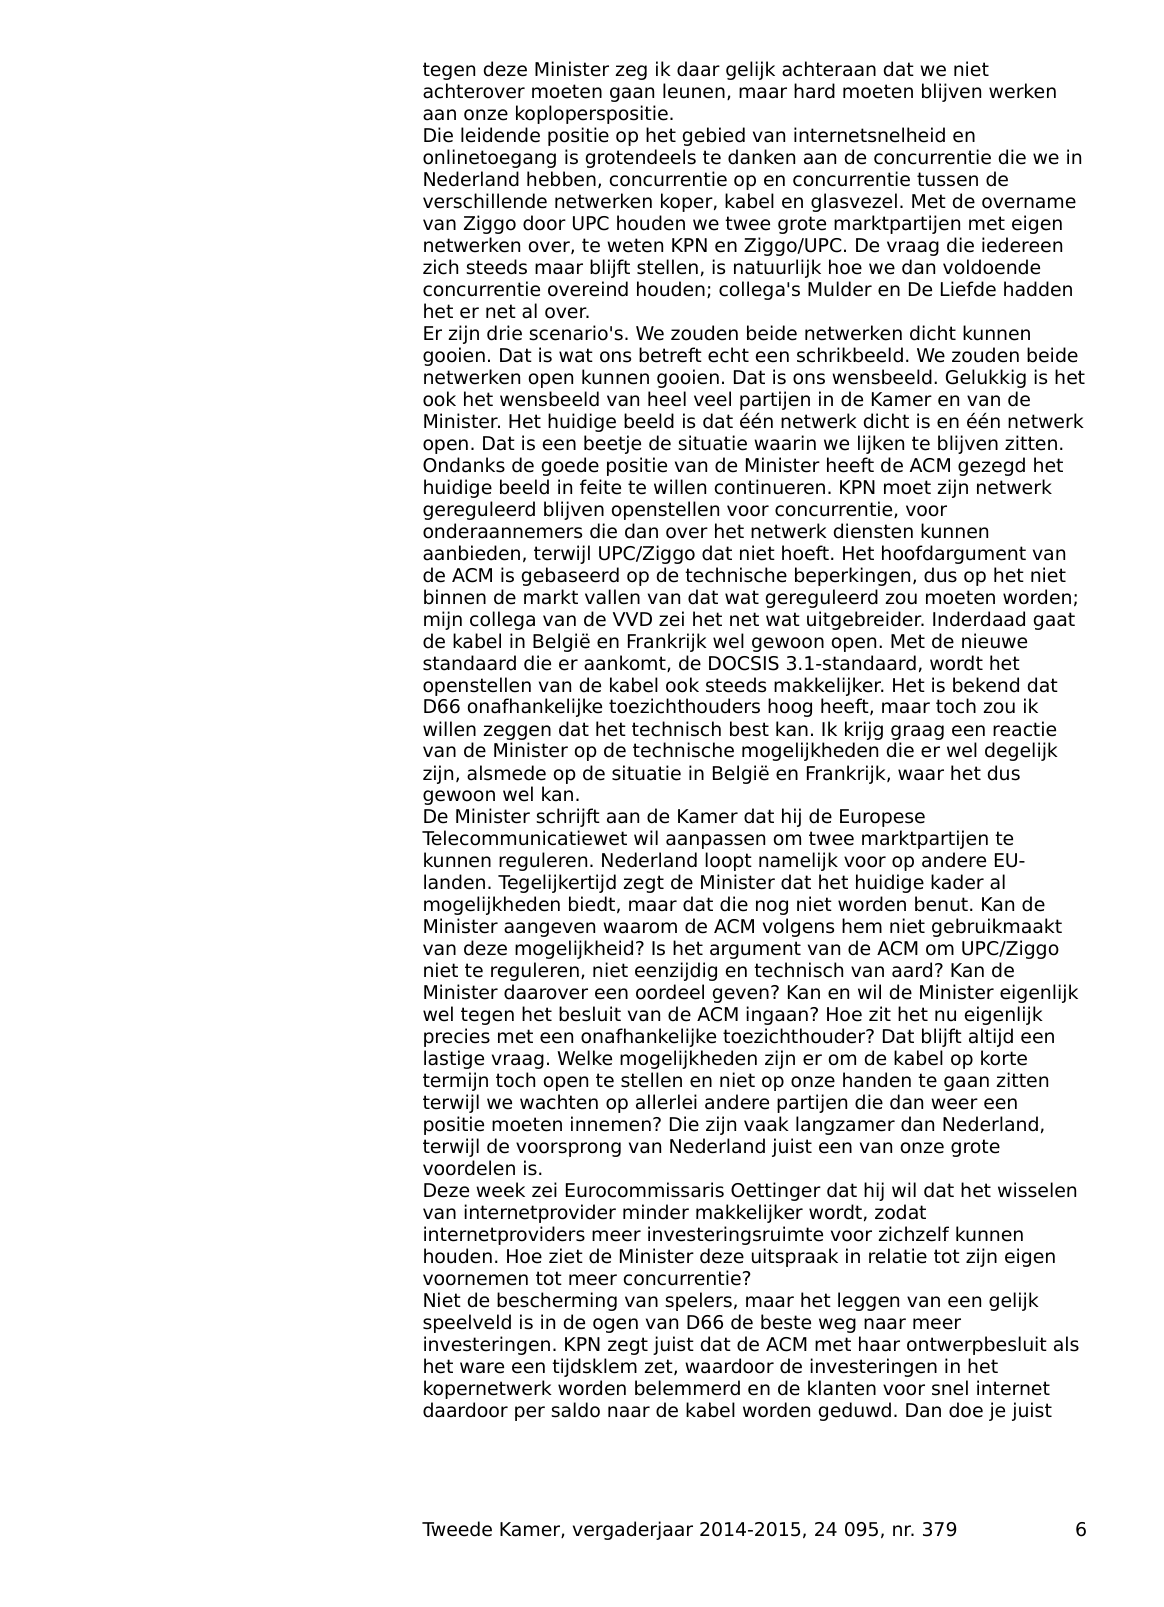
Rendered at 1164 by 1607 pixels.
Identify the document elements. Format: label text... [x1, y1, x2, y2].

text Er zijn drie scenario's. We zouden beide netwerken dicht kunnen gooien. Dat is wat ons betreft echt een schrikbeeld. We zouden beide netwerken open kunnen gooien. Dat is ons wensbeeld. Gelukkig is het ook het wensbeeld van heel veel partijen in de Kamer en van de Minister. Het huidige beeld is dat één netwerk dicht is en één netwerk open. Dat is een beetje de situatie waarin we lijken te blijven zitten. Ondanks de goede positie van de Minister heeft de ACM gezegd het huidige beeld in feite te willen continueren. KPN moet zijn netwerk gereguleerd blijven openstellen voor concurrentie, voor onderaannemers die dan over het netwerk diensten kunnen aanbieden, terwijl UPC/Ziggo dat niet hoeft. Het hoofdargument van de ACM is gebaseerd op de technische beperkingen, dus op het niet binnen de markt vallen van dat wat gereguleerd zou moeten worden; mijn collega van de VVD zei het net wat uitgebreider. Inderdaad gaat de kabel in België en Frankrijk wel gewoon open. Met de nieuwe standaard die er aankomt, de DOCSIS 3.1-standaard, wordt het openstellen van de kabel ook steeds makkelijker. Het is bekend dat D66 onafhankelijke toezichthouders hoog heeft, maar toch zou ik willen zeggen dat het technisch best kan. Ik krijg graag een reactie van de Minister op de technische mogelijkheden die er wel degelijk zijn, alsmede op de situatie in België en Frankrijk, waar het dus gewoon wel kan. [422, 323, 1087, 806]
text tegen deze Minister zeg ik daar gelijk achteraan dat we niet achterover moeten gaan leunen, maar hard moeten blijven werken aan onze koploperspositie. [422, 59, 1087, 125]
text De Minister schrijft aan de Kamer dat hij de Europese Telecommunicatiewet wil aanpassen om twee marktpartijen te kunnen reguleren. Nederland loopt namelijk voor op andere EU-landen. Tegelijkertijd zegt de Minister dat het huidige kader al mogelijkheden biedt, maar dat die nog niet worden benut. Kan de Minister aangeven waarom de ACM volgens hem niet gebruikmaakt van deze mogelijkheid? Is het argument van de ACM om UPC/Ziggo niet te reguleren, niet eenzijdig en technisch van aard? Kan de Minister daarover een oordeel geven? Kan en wil de Minister eigenlijk wel tegen het besluit van de ACM ingaan? Hoe zit het nu eigenlijk precies met een onafhankelijke toezichthouder? Dat blijft altijd een lastige vraag. Welke mogelijkheden zijn er om de kabel op korte termijn toch open te stellen en niet op onze handen te gaan zitten terwijl we wachten op allerlei andere partijen die dan weer een positie moeten innemen? Die zijn vaak langzamer dan Nederland, terwijl de voorsprong van Nederland juist een van onze grote voordelen is. [422, 806, 1087, 1180]
text Niet de bescherming van spelers, maar het leggen van een gelijk speelveld is in de ogen van D66 de beste weg naar meer investeringen. KPN zegt juist dat de ACM met haar ontwerpbesluit als het ware een tijdsklem zet, waardoor de investeringen in het kopernetwerk worden belemmerd en de klanten voor snel internet daardoor per saldo naar de kabel worden geduwd. Dan doe je juist [422, 1290, 1087, 1422]
text Die leidende positie op het gebied van internetsnelheid en onlinetoegang is grotendeels te danken aan de concurrentie die we in Nederland hebben, concurrentie op en concurrentie tussen de verschillende netwerken koper, kabel en glasvezel. Met de overname van Ziggo door UPC houden we twee grote marktpartijen met eigen netwerken over, te weten KPN en Ziggo/UPC. De vraag die iedereen zich steeds maar blijft stellen, is natuurlijk hoe we dan voldoende concurrentie overeind houden; collega's Mulder en De Liefde hadden het er net al over. [422, 125, 1087, 323]
text Deze week zei Eurocommissaris Oettinger dat hij wil dat het wisselen van internetprovider minder makkelijker wordt, zodat internetproviders meer investeringsruimte voor zichzelf kunnen houden. Hoe ziet de Minister deze uitspraak in relatie tot zijn eigen voornemen tot meer concurrentie? [422, 1180, 1087, 1290]
